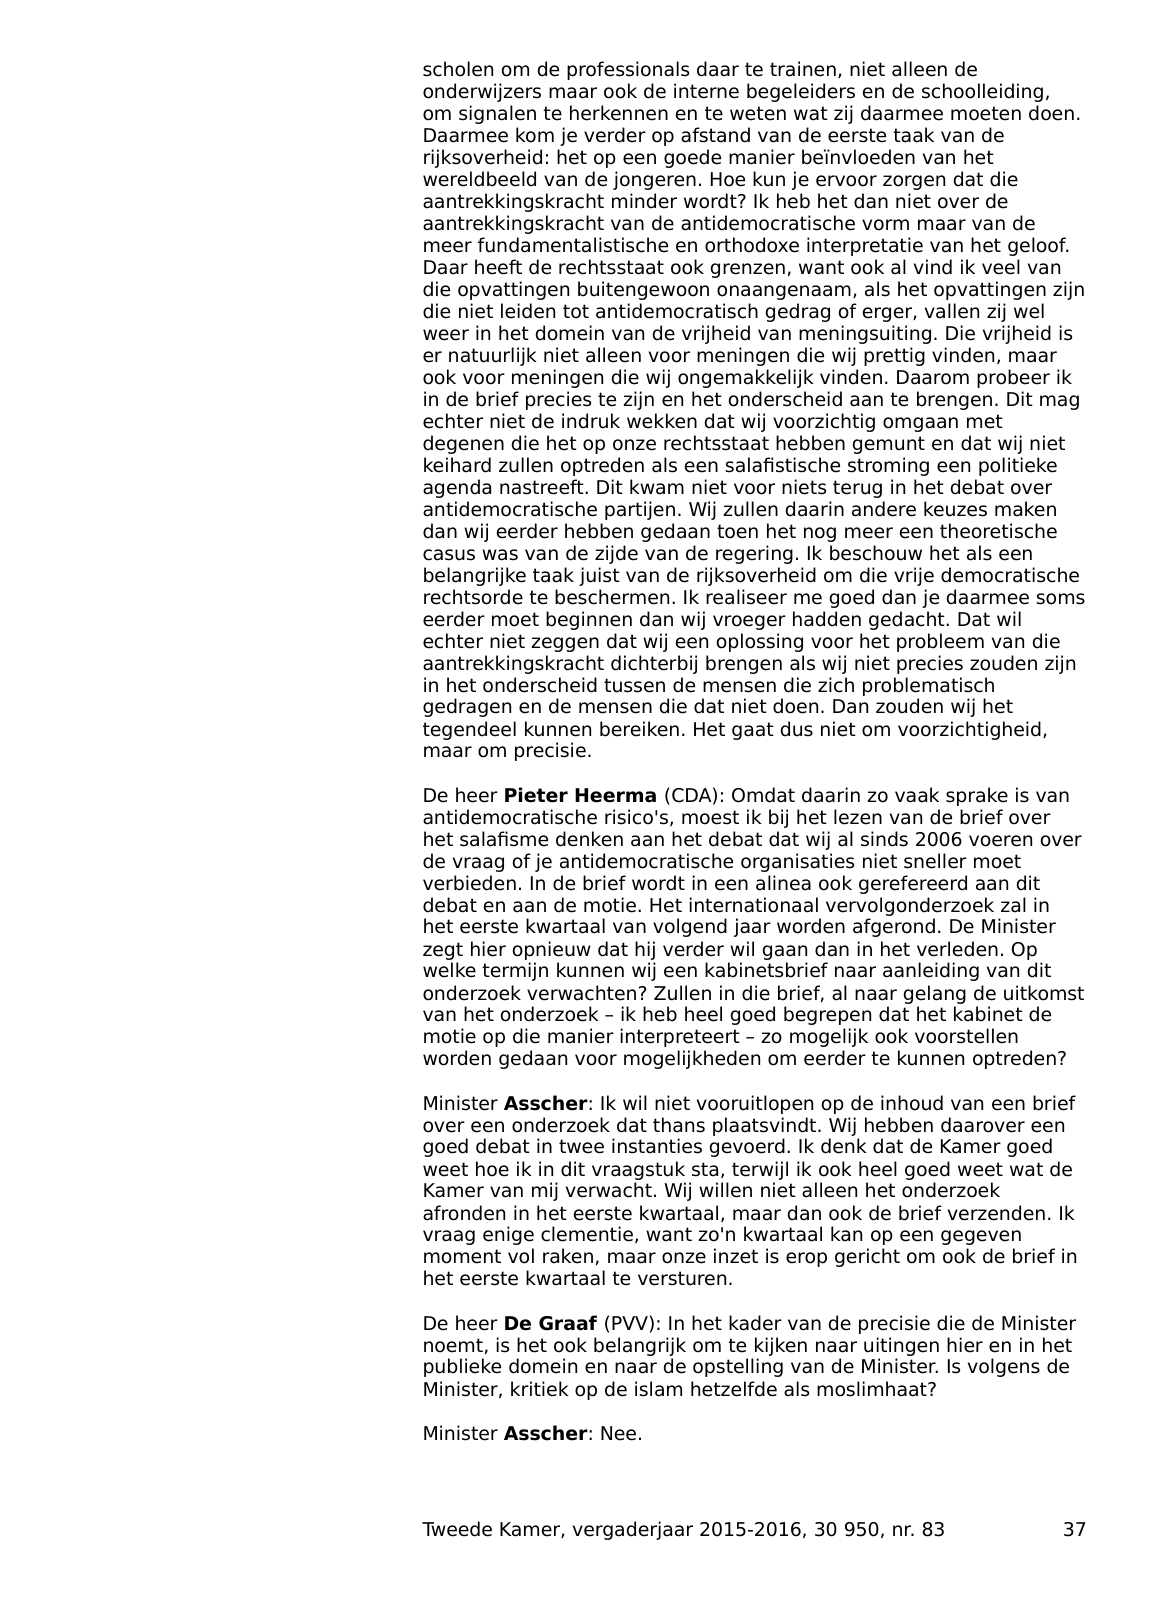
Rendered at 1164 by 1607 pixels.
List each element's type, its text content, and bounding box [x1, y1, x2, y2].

text Minister Asscher: Ik wil niet vooruitlopen op de inhoud van een brief over een onderzoek dat thans plaatsvindt. Wij hebben daarover een goed debat in twee instanties gevoerd. Ik denk dat de Kamer goed weet hoe ik in dit vraagstuk sta, terwijl ik ook heel goed weet wat de Kamer van mij verwacht. Wij willen niet alleen het onderzoek afronden in het eerste kwartaal, maar dan ook de brief verzenden. Ik vraag enige clementie, want zo'n kwartaal kan op een gegeven moment vol raken, maar onze inzet is erop gericht om ook de brief in het eerste kwartaal te versturen. [422, 1092, 1087, 1290]
text Minister Asscher: Nee. [422, 1423, 1087, 1444]
text Daarmee kom je verder op afstand van de eerste taak van de rijksoverheid: het op een goede manier beïnvloeden van het wereldbeeld van de jongeren. Hoe kun je ervoor zorgen dat die aantrekkingskracht minder wordt? Ik heb het dan niet over de aantrekkingskracht van de antidemocratische vorm maar van de meer fundamentalistische en orthodoxe interpretatie van het geloof. Daar heeft de rechtsstaat ook grenzen, want ook al vind ik veel van die opvattingen buitengewoon onaangenaam, als het opvattingen zijn die niet leiden tot antidemocratisch gedrag of erger, vallen zij wel weer in het domein van de vrijheid van meningsuiting. Die vrijheid is er natuurlijk niet alleen voor meningen die wij prettig vinden, maar ook voor meningen die wij ongemakkelijk vinden. Daarom probeer ik in de brief precies te zijn en het onderscheid aan te brengen. Dit mag echter niet de indruk wekken dat wij voorzichtig omgaan met degenen die het op onze rechtsstaat hebben gemunt en dat wij niet keihard zullen optreden als een salafistische stroming een politieke agenda nastreeft. Dit kwam niet voor niets terug in het debat over antidemocratische partijen. Wij zullen daarin andere keuzes maken dan wij eerder hebben gedaan toen het nog meer een theoretische casus was van de zijde van de regering. Ik beschouw het als een belangrijke taak juist van de rijksoverheid om die vrije democratische rechtsorde te beschermen. Ik realiseer me goed dan je daarmee soms eerder moet beginnen dan wij vroeger hadden gedacht. Dat wil echter niet zeggen dat wij een oplossing voor het probleem van die aantrekkingskracht dichterbij brengen als wij niet precies zouden zijn in het onderscheid tussen de mensen die zich problematisch gedragen en de mensen die dat niet doen. Dan zouden wij het tegendeel kunnen bereiken. Het gaat dus niet om voorzichtigheid, maar om precisie. [422, 125, 1087, 762]
text De heer De Graaf (PVV): In het kader van de precisie die de Minister noemt, is het ook belangrijk om te kijken naar uitingen hier en in het publieke domein en naar de opstelling van de Minister. Is volgens de Minister, kritiek op de islam hetzelfde als moslimhaat? [422, 1312, 1087, 1400]
text scholen om de professionals daar te trainen, niet alleen de onderwijzers maar ook de interne begeleiders en de schoolleiding, om signalen te herkennen en te weten wat zij daarmee moeten doen. [422, 59, 1087, 125]
text De heer Pieter Heerma (CDA): Omdat daarin zo vaak sprake is van antidemocratische risico's, moest ik bij het lezen van de brief over het salafisme denken aan het debat dat wij al sinds 2006 voeren over de vraag of je antidemocratische organisaties niet sneller moet verbieden. In de brief wordt in een alinea ook gerefereerd aan dit debat en aan de motie. Het internationaal vervolgonderzoek zal in het eerste kwartaal van volgend jaar worden afgerond. De Minister zegt hier opnieuw dat hij verder wil gaan dan in het verleden. Op welke termijn kunnen wij een kabinetsbrief naar aanleiding van dit onderzoek verwachten? Zullen in die brief, al naar gelang de uitkomst van het onderzoek – ik heb heel goed begrepen dat het kabinet de motie op die manier interpreteert – zo mogelijk ook voorstellen worden gedaan voor mogelijkheden om eerder te kunnen optreden? [422, 784, 1087, 1070]
